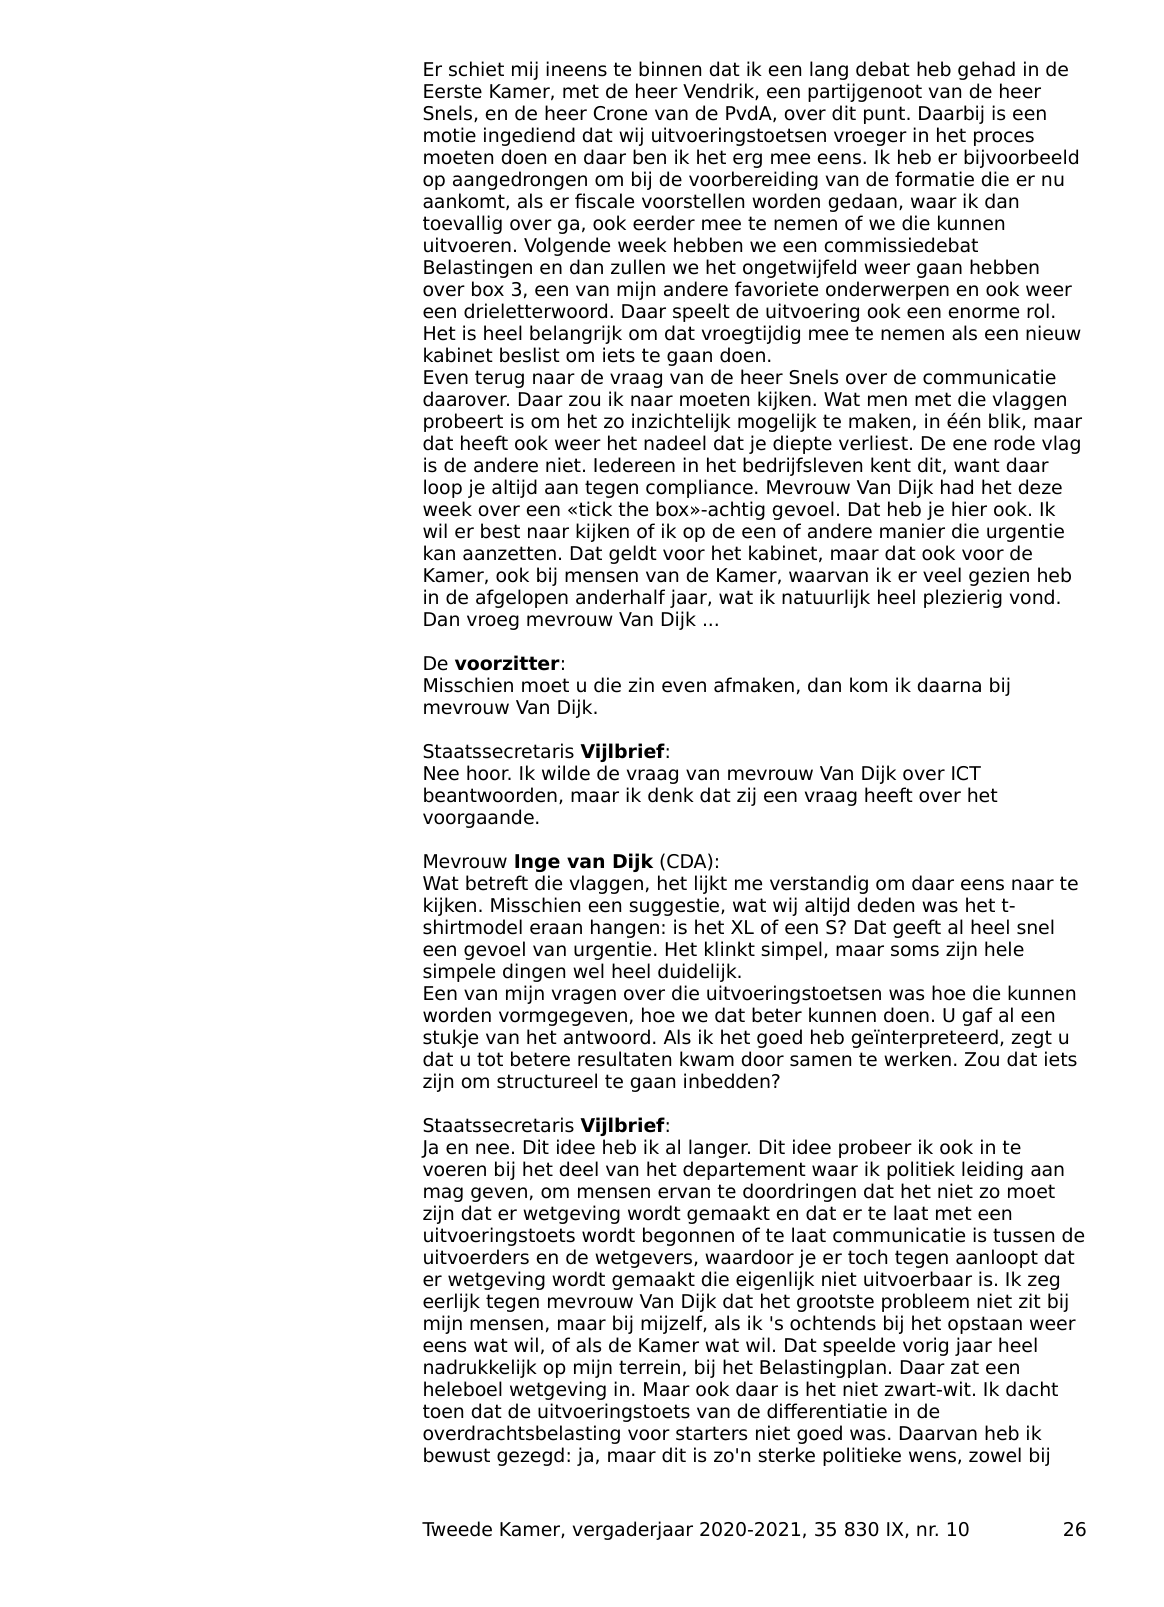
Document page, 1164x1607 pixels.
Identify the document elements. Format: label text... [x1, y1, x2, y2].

text Dan vroeg mevrouw Van Dijk ... [422, 608, 1087, 631]
text Wat betreft die vlaggen, het lijkt me verstandig om daar eens naar te kijken. Misschien een suggestie, wat wij altijd deden was het t-shirtmodel eraan hangen: is het XL of een S? Dat geeft al heel snel een gevoel van urgentie. Het klinkt simpel, maar soms zijn hele simpele dingen wel heel duidelijk. [422, 873, 1087, 983]
text Nee hoor. Ik wilde de vraag van mevrouw Van Dijk over ICT beantwoorden, maar ik denk dat zij een vraag heeft over het voorgaande. [422, 763, 1087, 829]
text Er schiet mij ineens te binnen dat ik een lang debat heb gehad in de Eerste Kamer, met de heer Vendrik, een partijgenoot van de heer Snels, en de heer Crone van de PvdA, over dit punt. Daarbij is een motie ingediend dat wij uitvoeringstoetsen vroeger in het proces moeten doen en daar ben ik het erg mee eens. Ik heb er bijvoorbeeld op aangedrongen om bij de voorbereiding van de formatie die er nu aankomt, als er fiscale voorstellen worden gedaan, waar ik dan toevallig over ga, ook eerder mee te nemen of we die kunnen uitvoeren. Volgende week hebben we een commissiedebat Belastingen en dan zullen we het ongetwijfeld weer gaan hebben over box 3, een van mijn andere favoriete onderwerpen en ook weer een drieletterwoord. Daar speelt de uitvoering ook een enorme rol. Het is heel belangrijk om dat vroegtijdig mee te nemen als een nieuw kabinet beslist om iets te gaan doen. [422, 59, 1087, 367]
text Ja en nee. Dit idee heb ik al langer. Dit idee probeer ik ook in te voeren bij het deel van het departement waar ik politiek leiding aan mag geven, om mensen ervan te doordringen dat het niet zo moet zijn dat er wetgeving wordt gemaakt en dat er te laat met een uitvoeringstoets wordt begonnen of te laat communicatie is tussen de uitvoerders en de wetgevers, waardoor je er toch tegen aanloopt dat er wetgeving wordt gemaakt die eigenlijk niet uitvoerbaar is. Ik zeg eerlijk tegen mevrouw Van Dijk dat het grootste probleem niet zit bij mijn mensen, maar bij mijzelf, als ik 's ochtends bij het opstaan weer eens wat wil, of als de Kamer wat wil. Dat speelde vorig jaar heel nadrukkelijk op mijn terrein, bij het Belastingplan. Daar zat een heleboel wetgeving in. Maar ook daar is het niet zwart-wit. Ik dacht toen dat de uitvoeringstoets van de differentiatie in de overdrachtsbelasting voor starters niet goed was. Daarvan heb ik bewust gezegd: ja, maar dit is zo'n sterke politieke wens, zowel bij [422, 1137, 1087, 1467]
text Staatssecretaris Vijlbrief: [422, 1115, 1087, 1137]
text Een van mijn vragen over die uitvoeringstoetsen was hoe die kunnen worden vormgegeven, hoe we dat beter kunnen doen. U gaf al een stukje van het antwoord. Als ik het goed heb geïnterpreteerd, zegt u dat u tot betere resultaten kwam door samen te werken. Zou dat iets zijn om structureel te gaan inbedden? [422, 983, 1087, 1093]
text De voorzitter: [422, 653, 1087, 675]
text Staatssecretaris Vijlbrief: [422, 741, 1087, 763]
text Mevrouw Inge van Dijk (CDA): [422, 851, 1087, 873]
text Even terug naar de vraag van de heer Snels over de communicatie daarover. Daar zou ik naar moeten kijken. Wat men met die vlaggen probeert is om het zo inzichtelijk mogelijk te maken, in één blik, maar dat heeft ook weer het nadeel dat je diepte verliest. De ene rode vlag is de andere niet. Iedereen in het bedrijfsleven kent dit, want daar loop je altijd aan tegen compliance. Mevrouw Van Dijk had het deze week over een «tick the box»-achtig gevoel. Dat heb je hier ook. Ik wil er best naar kijken of ik op de een of andere manier die urgentie kan aanzetten. Dat geldt voor het kabinet, maar dat ook voor de Kamer, ook bij mensen van de Kamer, waarvan ik er veel gezien heb in de afgelopen anderhalf jaar, wat ik natuurlijk heel plezierig vond. [422, 367, 1087, 608]
text Misschien moet u die zin even afmaken, dan kom ik daarna bij mevrouw Van Dijk. [422, 675, 1087, 719]
